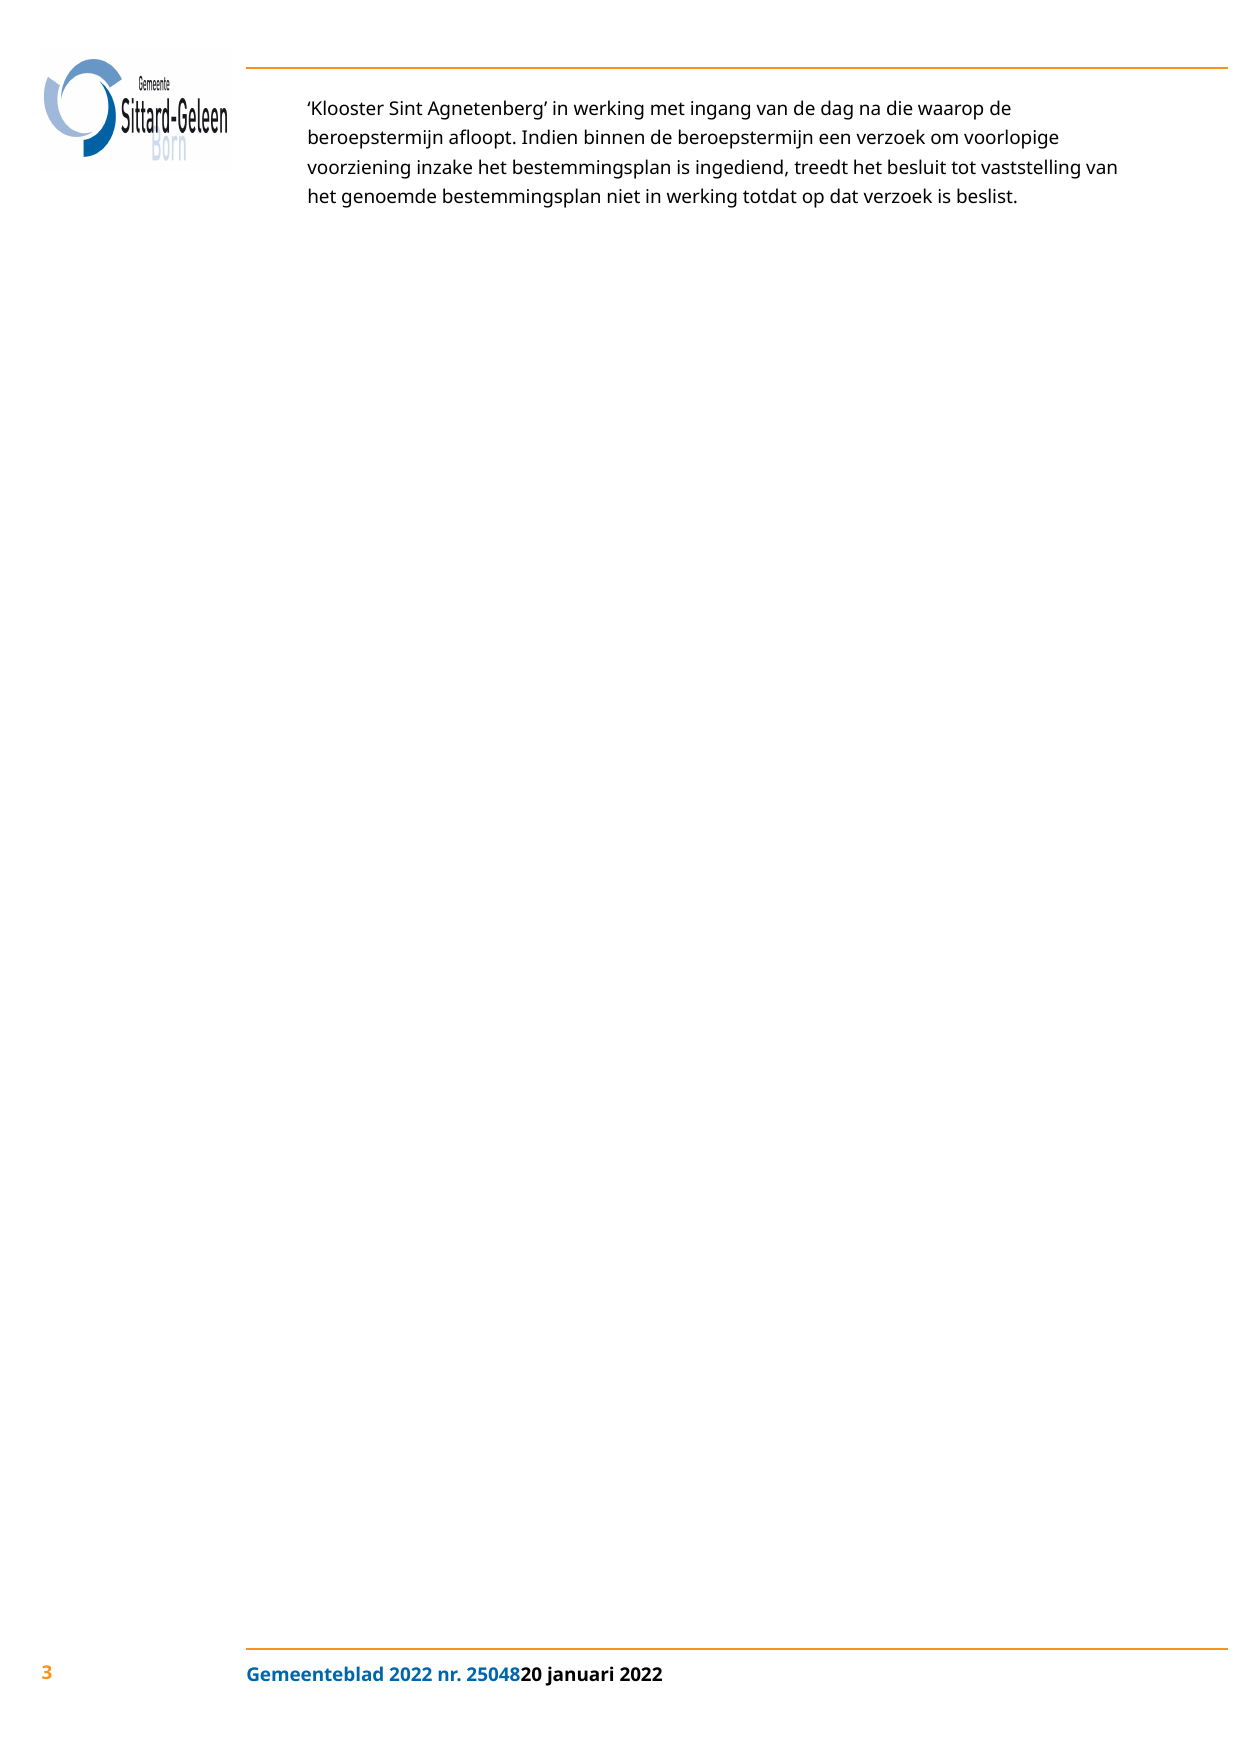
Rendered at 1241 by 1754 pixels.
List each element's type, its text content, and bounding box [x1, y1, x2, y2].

list ‘Klooster Sint Agnetenberg’ in werking met ingang van de dag na die waarop de beroepstermijn afloopt. Indien binnen de beroepstermijn een verzoek om voorlopige voorziening inzake het bestemmingsplan is ingediend, treedt het besluit tot vaststelling van het genoemde bestemmingsplan niet in werking totdat op dat verzoek is beslist. [248, 95, 1152, 209]
picture [41, 47, 231, 172]
